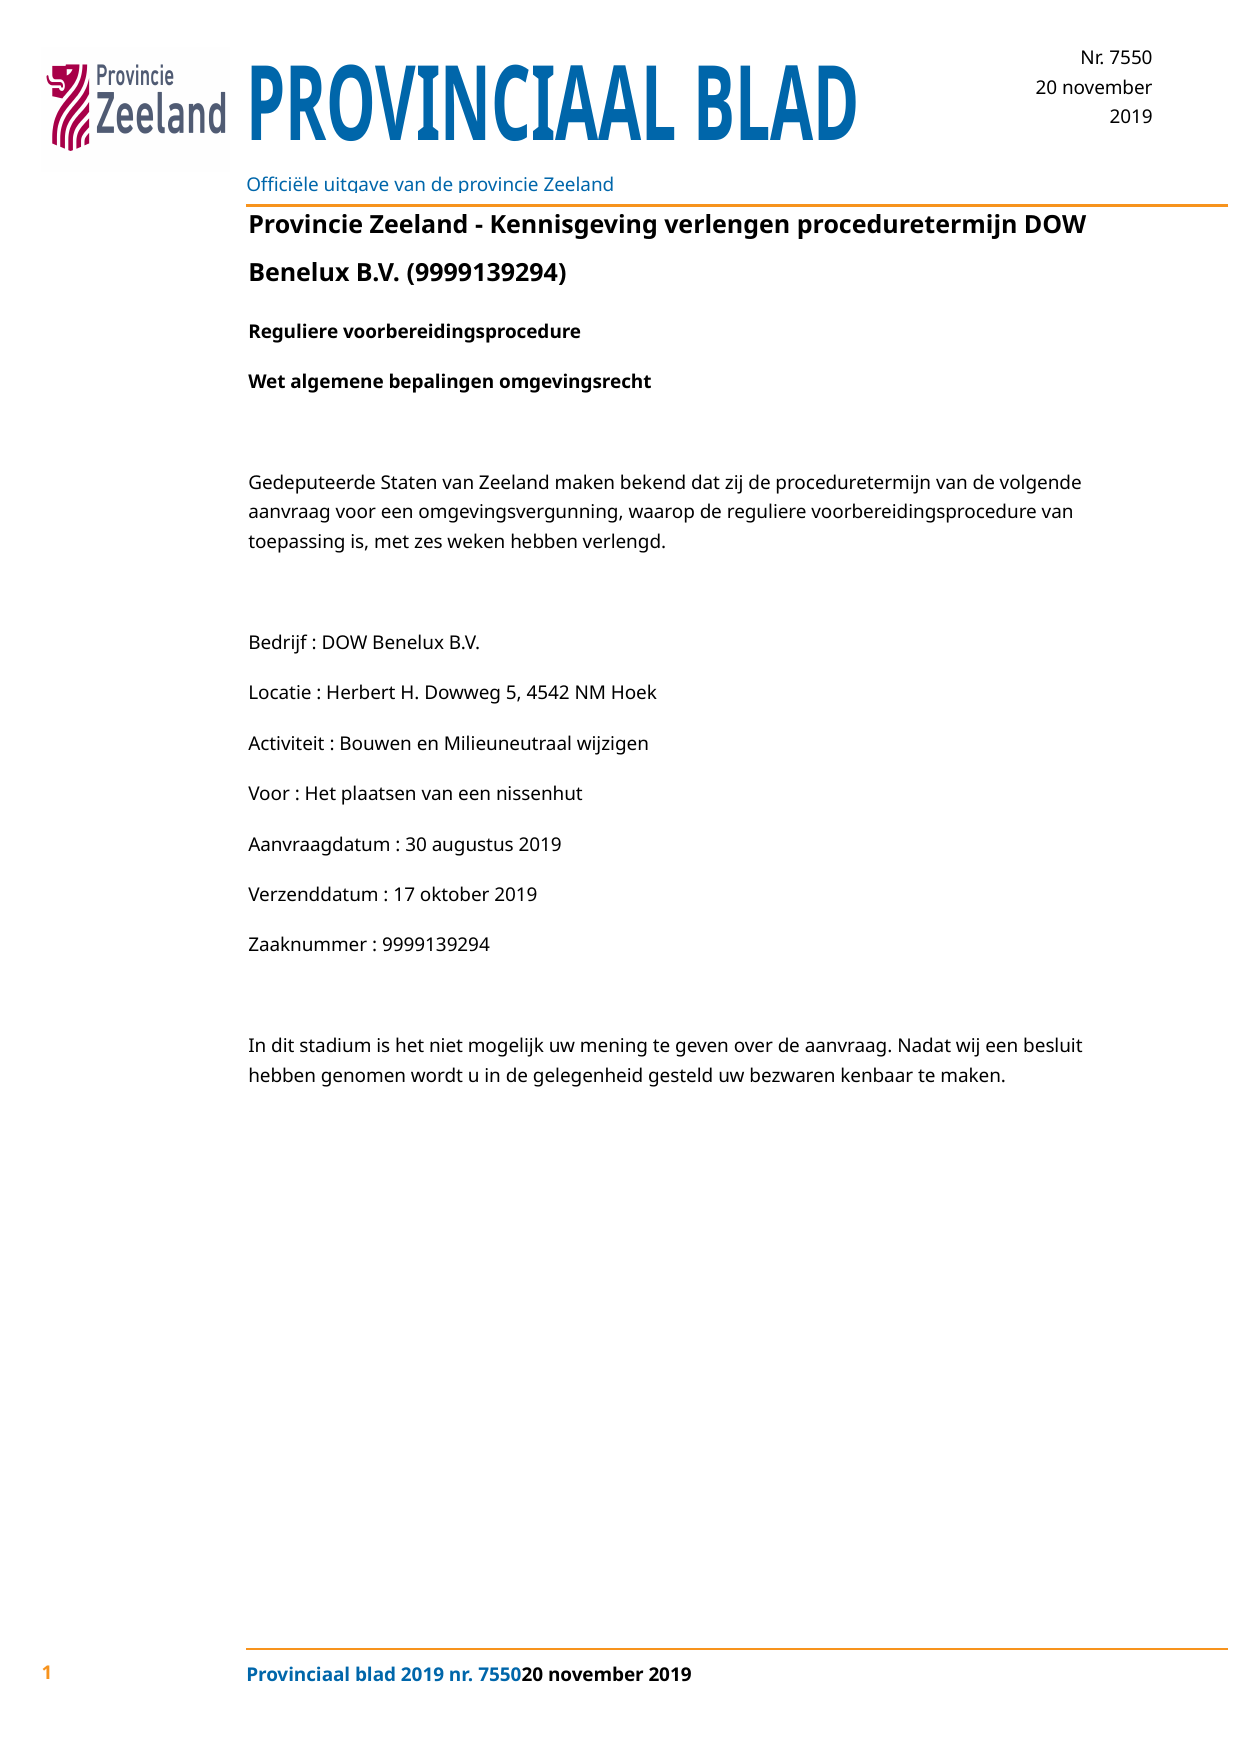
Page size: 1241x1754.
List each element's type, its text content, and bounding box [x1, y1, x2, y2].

text Verzenddatum : 17 oktober 2019 [248, 881, 1152, 907]
text Reguliere voorbereidingsprocedure [248, 318, 1152, 344]
text Voor : Het plaatsen van een nissenhut [248, 780, 1152, 806]
text In dit stadium is het niet mogelijk uw mening te geven over de aanvraag. Nadat wij een besluit hebben genomen wordt u in de gelegenheid gesteld uw bezwaren kenbaar te maken. [248, 1032, 1152, 1088]
text Zaaknummer : 9999139294 [248, 932, 1152, 957]
text Bedrijf : DOW Benelux B.V. [248, 629, 1152, 655]
text Activiteit : Bouwen en Milieuneutraal wijzigen [248, 730, 1152, 756]
text Aanvraagdatum : 30 augustus 2019 [248, 831, 1152, 857]
text Wet algemene bepalingen omgevingsrecht [248, 368, 1152, 394]
picture [41, 47, 231, 172]
text Gedeputeerde Staten van Zeeland maken bekend dat zij de proceduretermijn van de volgende aanvraag voor een omgevingsvergunning, waarop de reguliere voorbereidingsprocedure van toepassing is, met zes weken hebben verlengd. [248, 469, 1152, 554]
text Locatie : Herbert H. Dowweg 5, 4542 NM Hoek [248, 679, 1152, 705]
text Provincie Zeeland - Kennisgeving verlengen proceduretermijn DOW Benelux B.V. (9999139294) [248, 207, 1152, 288]
